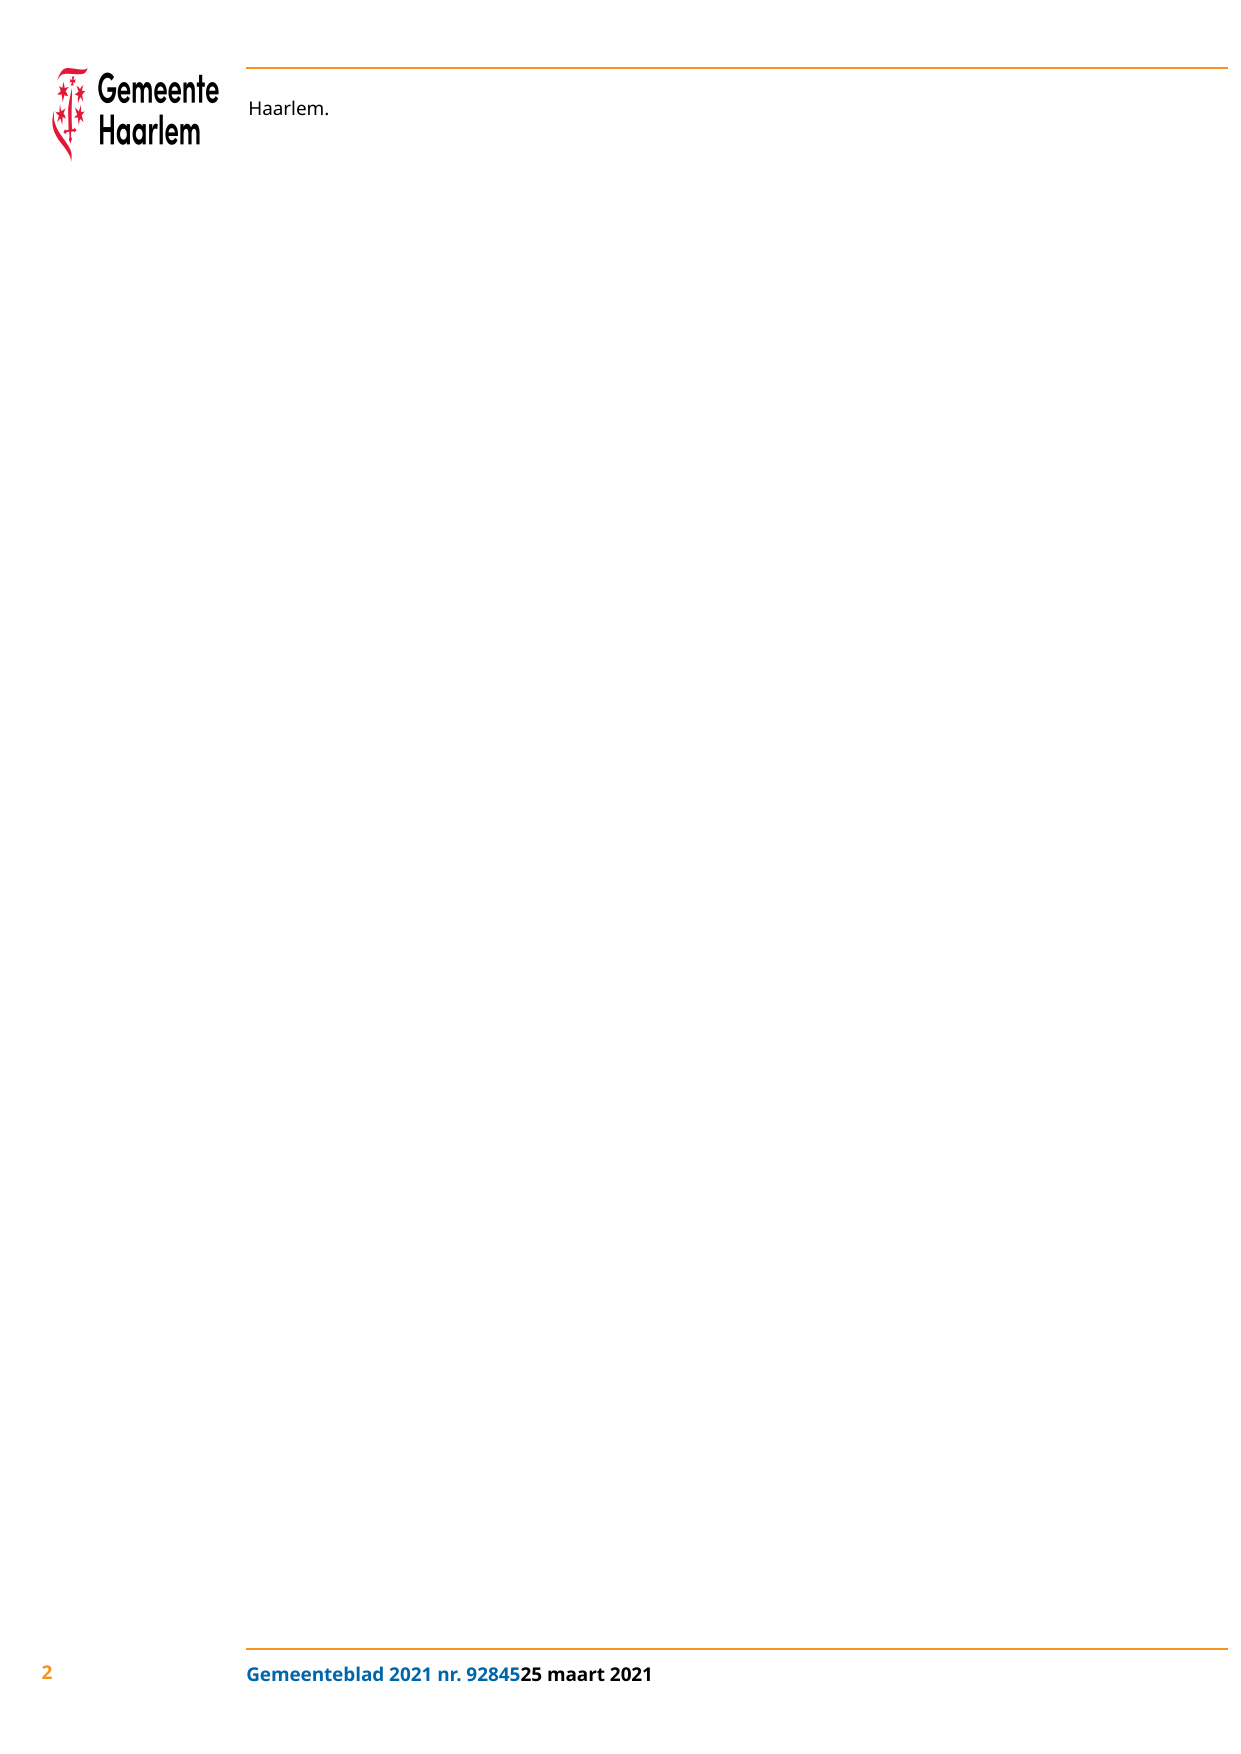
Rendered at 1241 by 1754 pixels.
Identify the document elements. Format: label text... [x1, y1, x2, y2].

picture [41, 47, 231, 172]
text Haarlem. [248, 95, 1152, 121]
